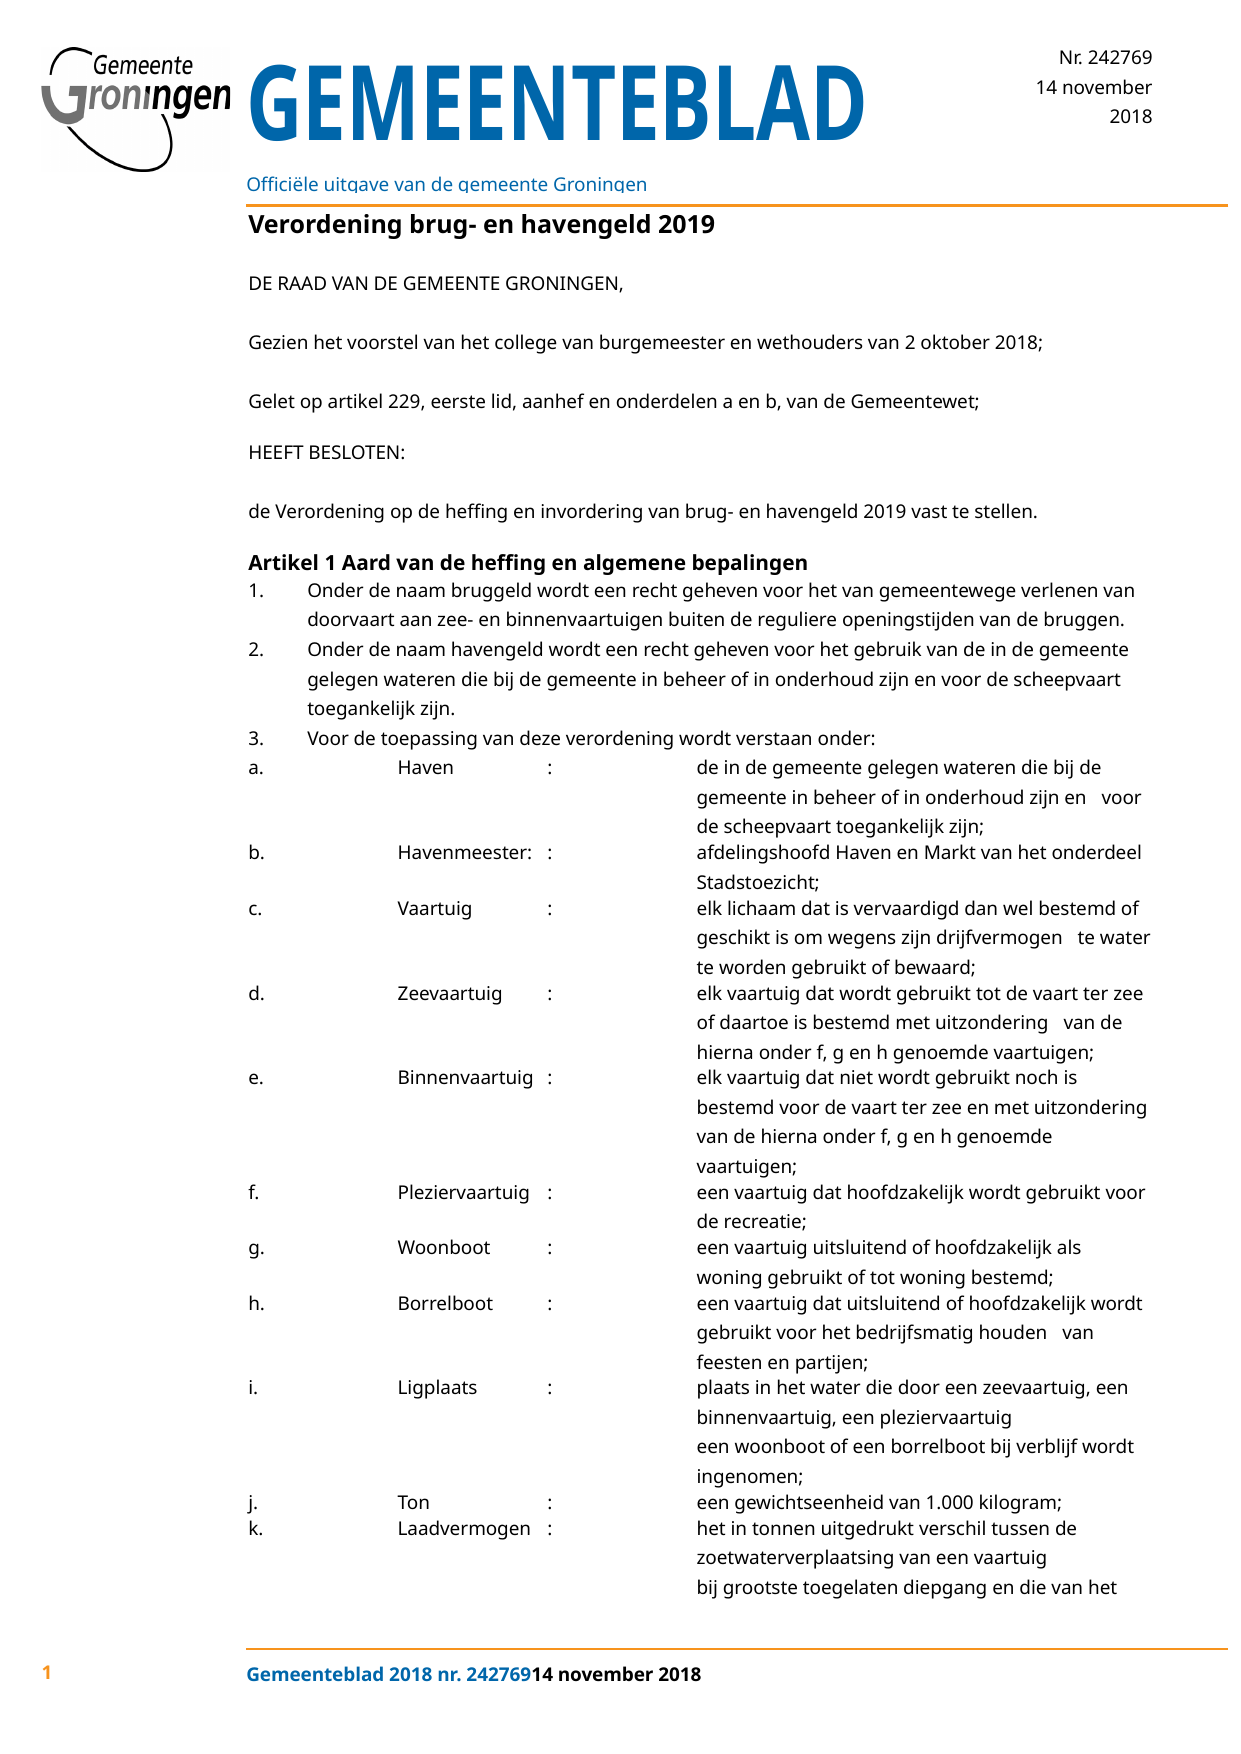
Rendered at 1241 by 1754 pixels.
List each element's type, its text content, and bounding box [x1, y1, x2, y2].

table_cell Pleziervaartuig [398, 1179, 547, 1234]
list Onder de naam bruggeld wordt een recht geheven voor het van gemeentewege verlenen van doorvaart aan zee- en binnenvaartuigen buiten de reguliere openingstijden van de bruggen. [248, 577, 1152, 632]
table_cell e. [248, 1065, 397, 1179]
table_cell c. [248, 895, 397, 980]
table_cell h. [248, 1290, 397, 1374]
table_cell : [547, 1515, 696, 1600]
table_cell g. [248, 1234, 397, 1290]
table_cell Ton [398, 1489, 547, 1515]
table_header : [547, 755, 696, 839]
table_cell Havenmeester: [398, 840, 547, 895]
table_cell plaats in het water die door een zeevaartuig, een binnenvaartuig, een pleziervaartuig een woonboot of een borrelboot bij verblijf wordt ingenomen; [696, 1375, 1152, 1489]
table_cell : [547, 895, 696, 980]
text Verordening brug- en havengeld 2019 [248, 207, 1152, 241]
table_cell elk vaartuig dat niet wordt gebruikt noch is bestemd voor de vaart ter zee en met uitzondering van de hierna onder f, g en h genoemde vaartuigen; [696, 1065, 1152, 1179]
table_cell Zeevaartuig [398, 980, 547, 1064]
table_cell k. [248, 1515, 397, 1600]
table_cell een gewichtseenheid van 1.000 kilogram; [696, 1489, 1152, 1515]
picture [41, 47, 231, 172]
table_cell Borrelboot [398, 1290, 547, 1374]
table_cell Ligplaats [398, 1375, 547, 1489]
list Voor de toepassing van deze verordening wordt verstaan onder: [248, 725, 1152, 751]
list Onder de naam havengeld wordt een recht geheven voor het gebruik van de in de gemeente gelegen wateren die bij de gemeente in beheer of in onderhoud zijn en voor de scheepvaart toegankelijk zijn. [248, 636, 1152, 721]
table_cell j. [248, 1489, 397, 1515]
table_cell : [547, 840, 696, 895]
table_cell een vaartuig dat hoofdzakelijk wordt gebruikt voor de recreatie; [696, 1179, 1152, 1234]
text de Verordening op de heffing en invordering van brug- en havengeld 2019 vast te stellen. [248, 498, 1152, 524]
table_cell een vaartuig uitsluitend of hoofdzakelijk als woning gebruikt of tot woning bestemd; [696, 1234, 1152, 1290]
table_cell elk vaartuig dat wordt gebruikt tot de vaart ter zee of daartoe is bestemd met uitzondering van de hierna onder f, g en h genoemde vaartuigen; [696, 980, 1152, 1064]
table_cell i. [248, 1375, 397, 1489]
table_cell : [547, 1065, 696, 1179]
table_cell : [547, 1489, 696, 1515]
table_cell : [547, 1290, 696, 1374]
table_cell Vaartuig [398, 895, 547, 980]
table_cell elk lichaam dat is vervaardigd dan wel bestemd of geschikt is om wegens zijn drijfvermogen te water te worden gebruikt of bewaard; [696, 895, 1152, 980]
table_cell Binnenvaartuig [398, 1065, 547, 1179]
table_header a. [248, 755, 397, 839]
table_cell : [547, 1179, 696, 1234]
table_cell een vaartuig dat uitsluitend of hoofdzakelijk wordt gebruikt voor het bedrijfsmatig houden van feesten en partijen; [696, 1290, 1152, 1374]
text Gelet op artikel 229, eerste lid, aanhef en onderdelen a en b, van de Gemeentewet; [248, 389, 1152, 414]
table_header de in de gemeente gelegen wateren die bij de gemeente in beheer of in onderhoud zijn en voor de scheepvaart toegankelijk zijn; [696, 755, 1152, 839]
table_cell : [547, 1375, 696, 1489]
text HEEFT BESLOTEN: [248, 439, 1152, 465]
table_cell afdelingshoofd Haven en Markt van het onderdeel Stadstoezicht; [696, 840, 1152, 895]
text DE RAAD VAN DE GEMEENTE GRONINGEN, [248, 270, 1152, 296]
text Gezien het voorstel van het college van burgemeester en wethouders van 2 oktober 2018; [248, 329, 1152, 355]
table_cell : [547, 1234, 696, 1290]
table_cell f. [248, 1179, 397, 1234]
table_header Haven [398, 755, 547, 839]
text Artikel 1 Aard van de heffing en algemene bepalingen [248, 548, 1152, 577]
table_cell het in tonnen uitgedrukt verschil tussen de zoetwaterverplaatsing van een vaartuig bij grootste toegelaten diepgang en die van het [696, 1515, 1152, 1600]
table_cell : [547, 980, 696, 1064]
table_cell b. [248, 840, 397, 895]
table_cell d. [248, 980, 397, 1064]
table_cell Woonboot [398, 1234, 547, 1290]
table_cell Laadvermogen [398, 1515, 547, 1600]
